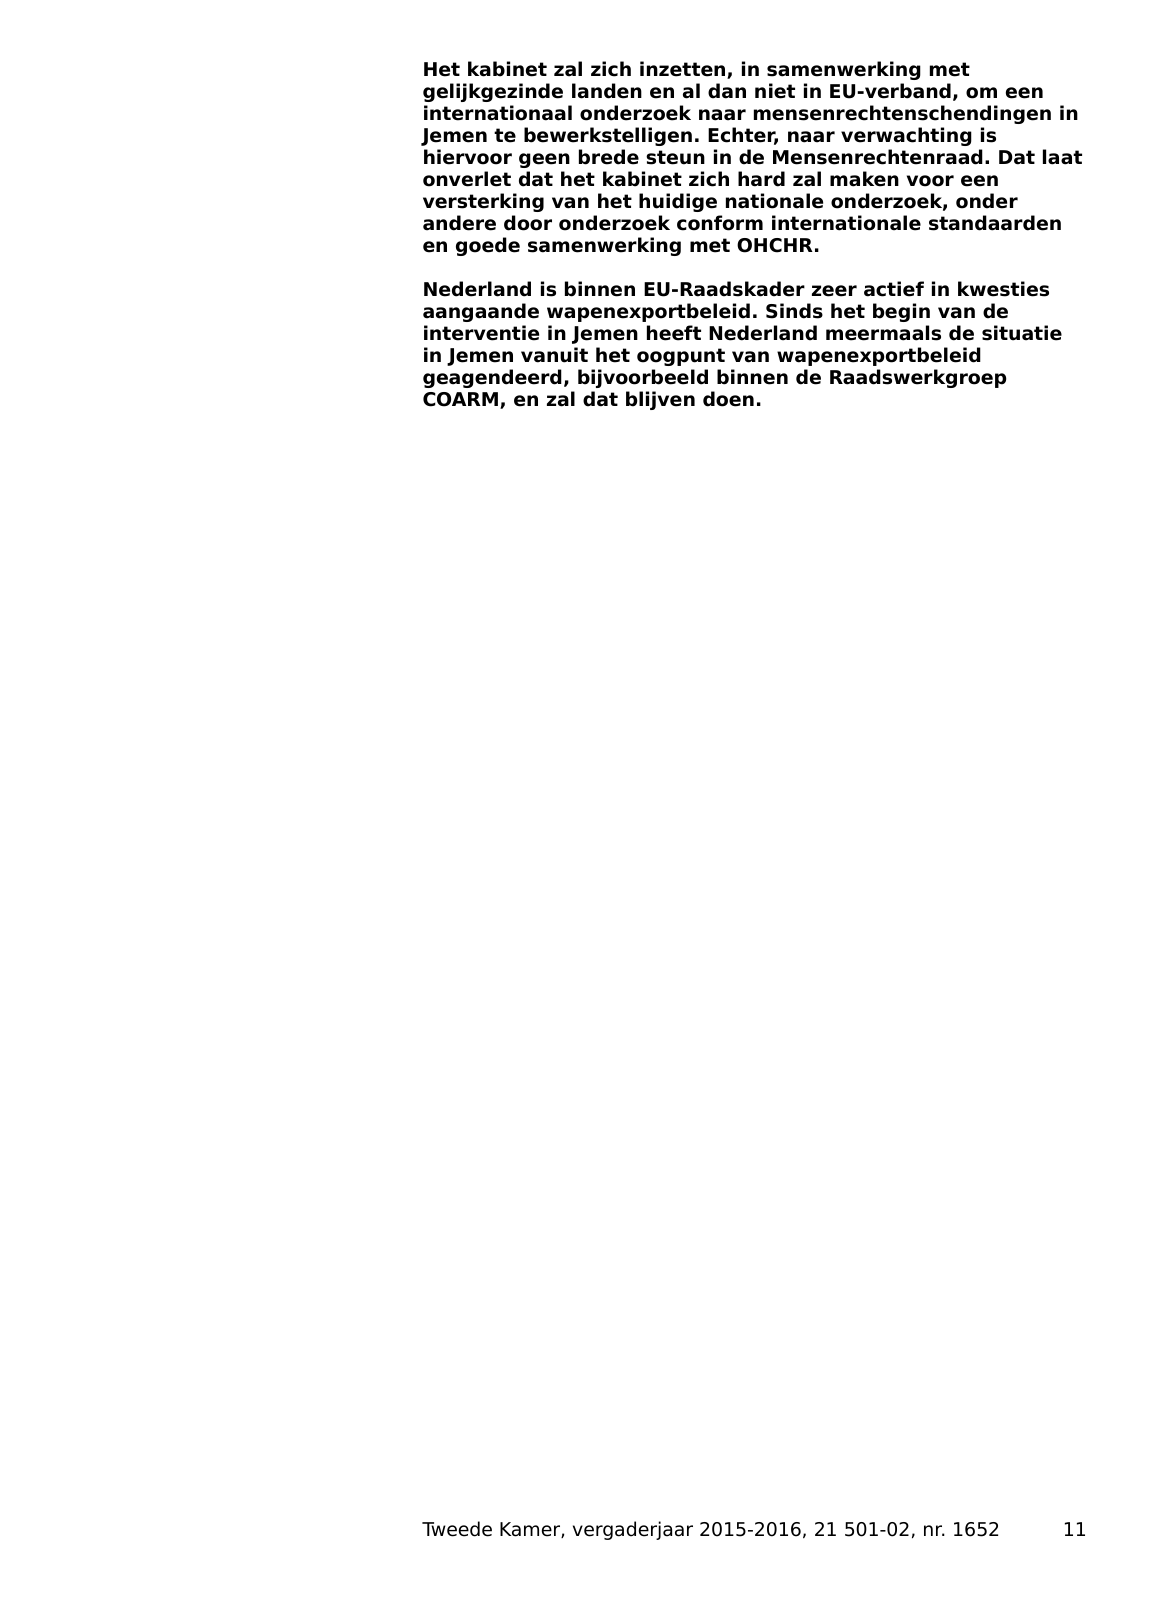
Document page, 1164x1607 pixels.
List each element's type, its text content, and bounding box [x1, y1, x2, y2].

text Het kabinet zal zich inzetten, in samenwerking met gelijkgezinde landen en al dan niet in EU-verband, om een internationaal onderzoek naar mensenrechtenschendingen in Jemen te bewerkstelligen. Echter, naar verwachting is hiervoor geen brede steun in de Mensenrechtenraad. Dat laat onverlet dat het kabinet zich hard zal maken voor een versterking van het huidige nationale onderzoek, onder andere door onderzoek conform internationale standaarden en goede samenwerking met OHCHR. [422, 59, 1087, 257]
text Nederland is binnen EU-Raadskader zeer actief in kwesties aangaande wapenexportbeleid. Sinds het begin van de interventie in Jemen heeft Nederland meermaals de situatie in Jemen vanuit het oogpunt van wapenexportbeleid geagendeerd, bijvoorbeeld binnen de Raadswerkgroep COARM, en zal dat blijven doen. [422, 279, 1087, 411]
